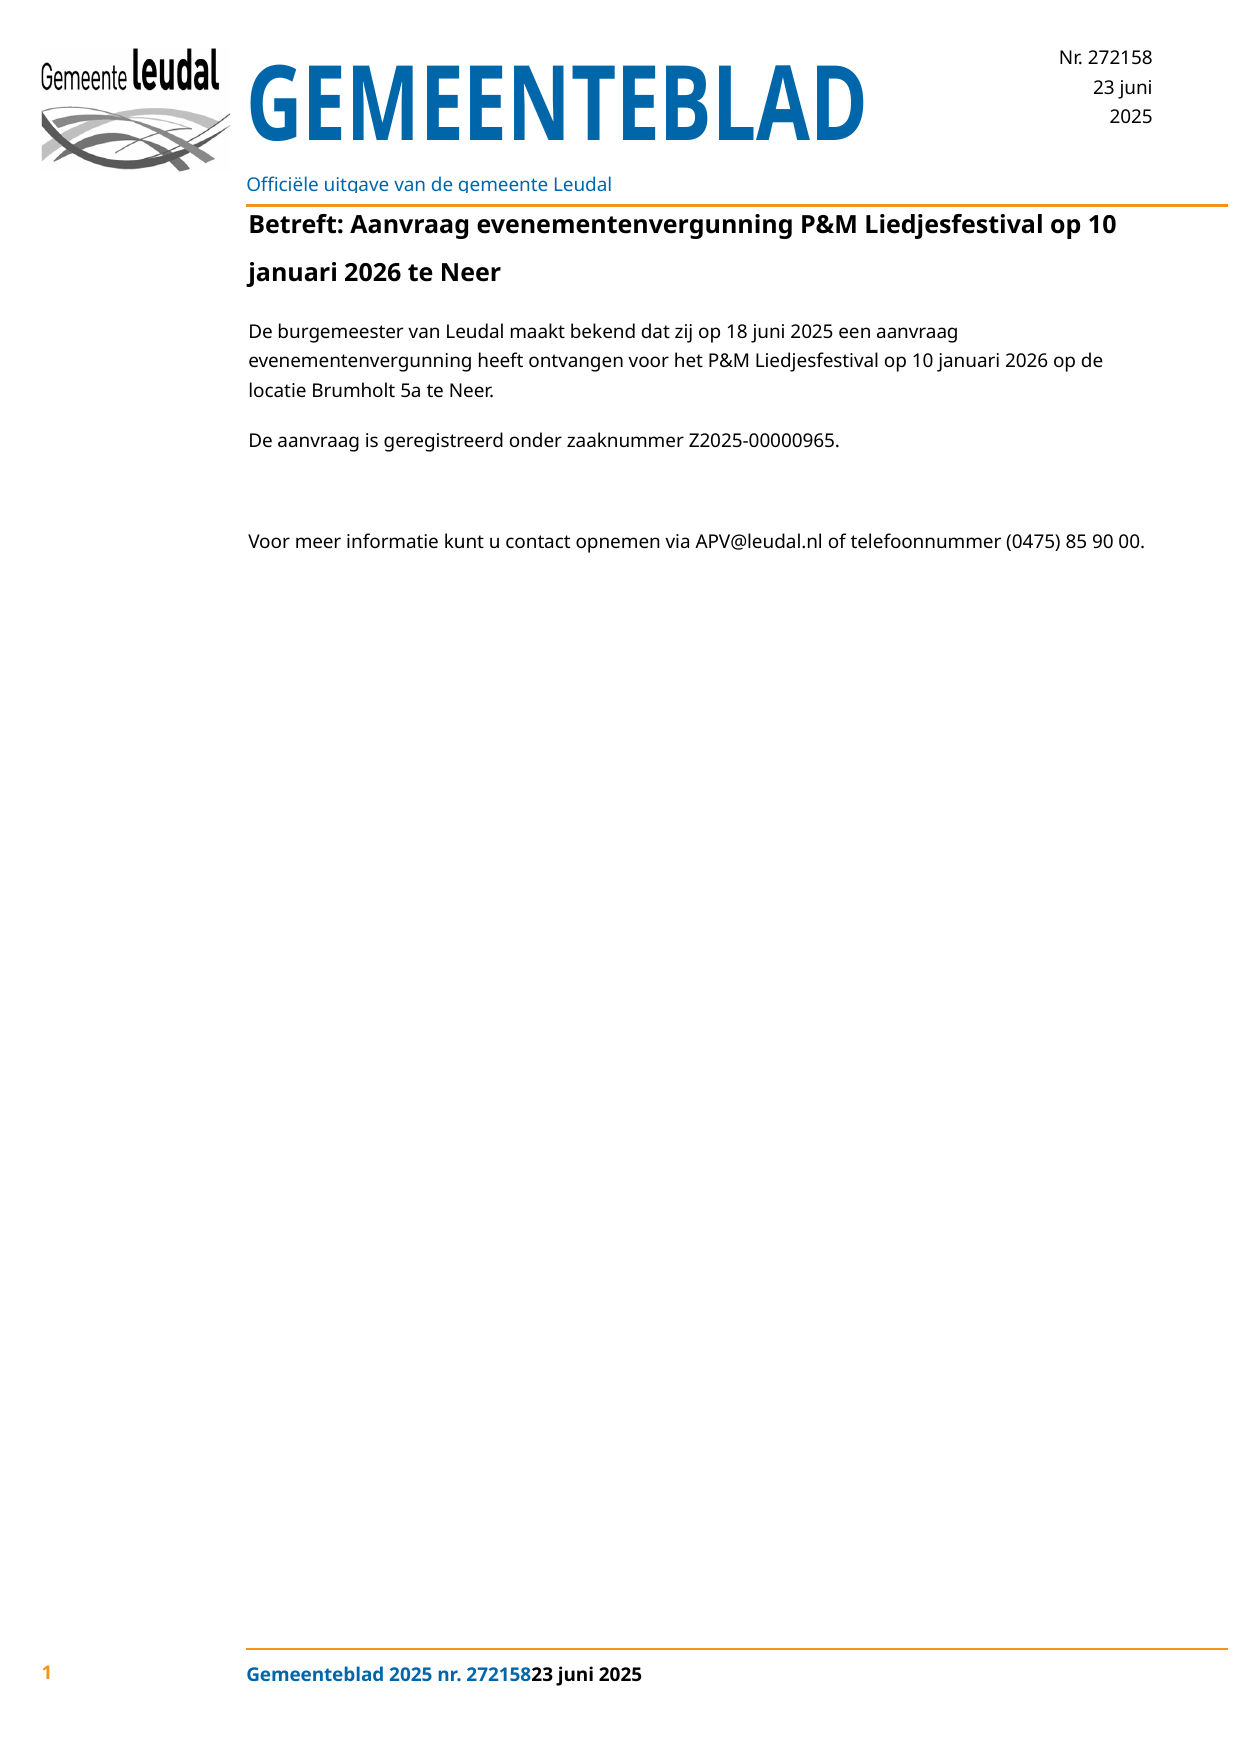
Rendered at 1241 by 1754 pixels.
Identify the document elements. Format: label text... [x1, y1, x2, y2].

picture [41, 47, 231, 172]
text Betreft: Aanvraag evenementenvergunning P&M Liedjesfestival op 10 januari 2026 te Neer [248, 207, 1152, 288]
text De aanvraag is geregistreerd onder zaaknummer Z2025-00000965. [248, 427, 1152, 453]
text De burgemeester van Leudal maakt bekend dat zij op 18 juni 2025 een aanvraag evenementenvergunning heeft ontvangen voor het P&M Liedjesfestival op 10 januari 2026 op de locatie Brumholt 5a te Neer. [248, 318, 1152, 403]
text Voor meer informatie kunt u contact opnemen via APV@leudal.nl of telefoonnummer (0475) 85 90 00. [248, 528, 1152, 554]
